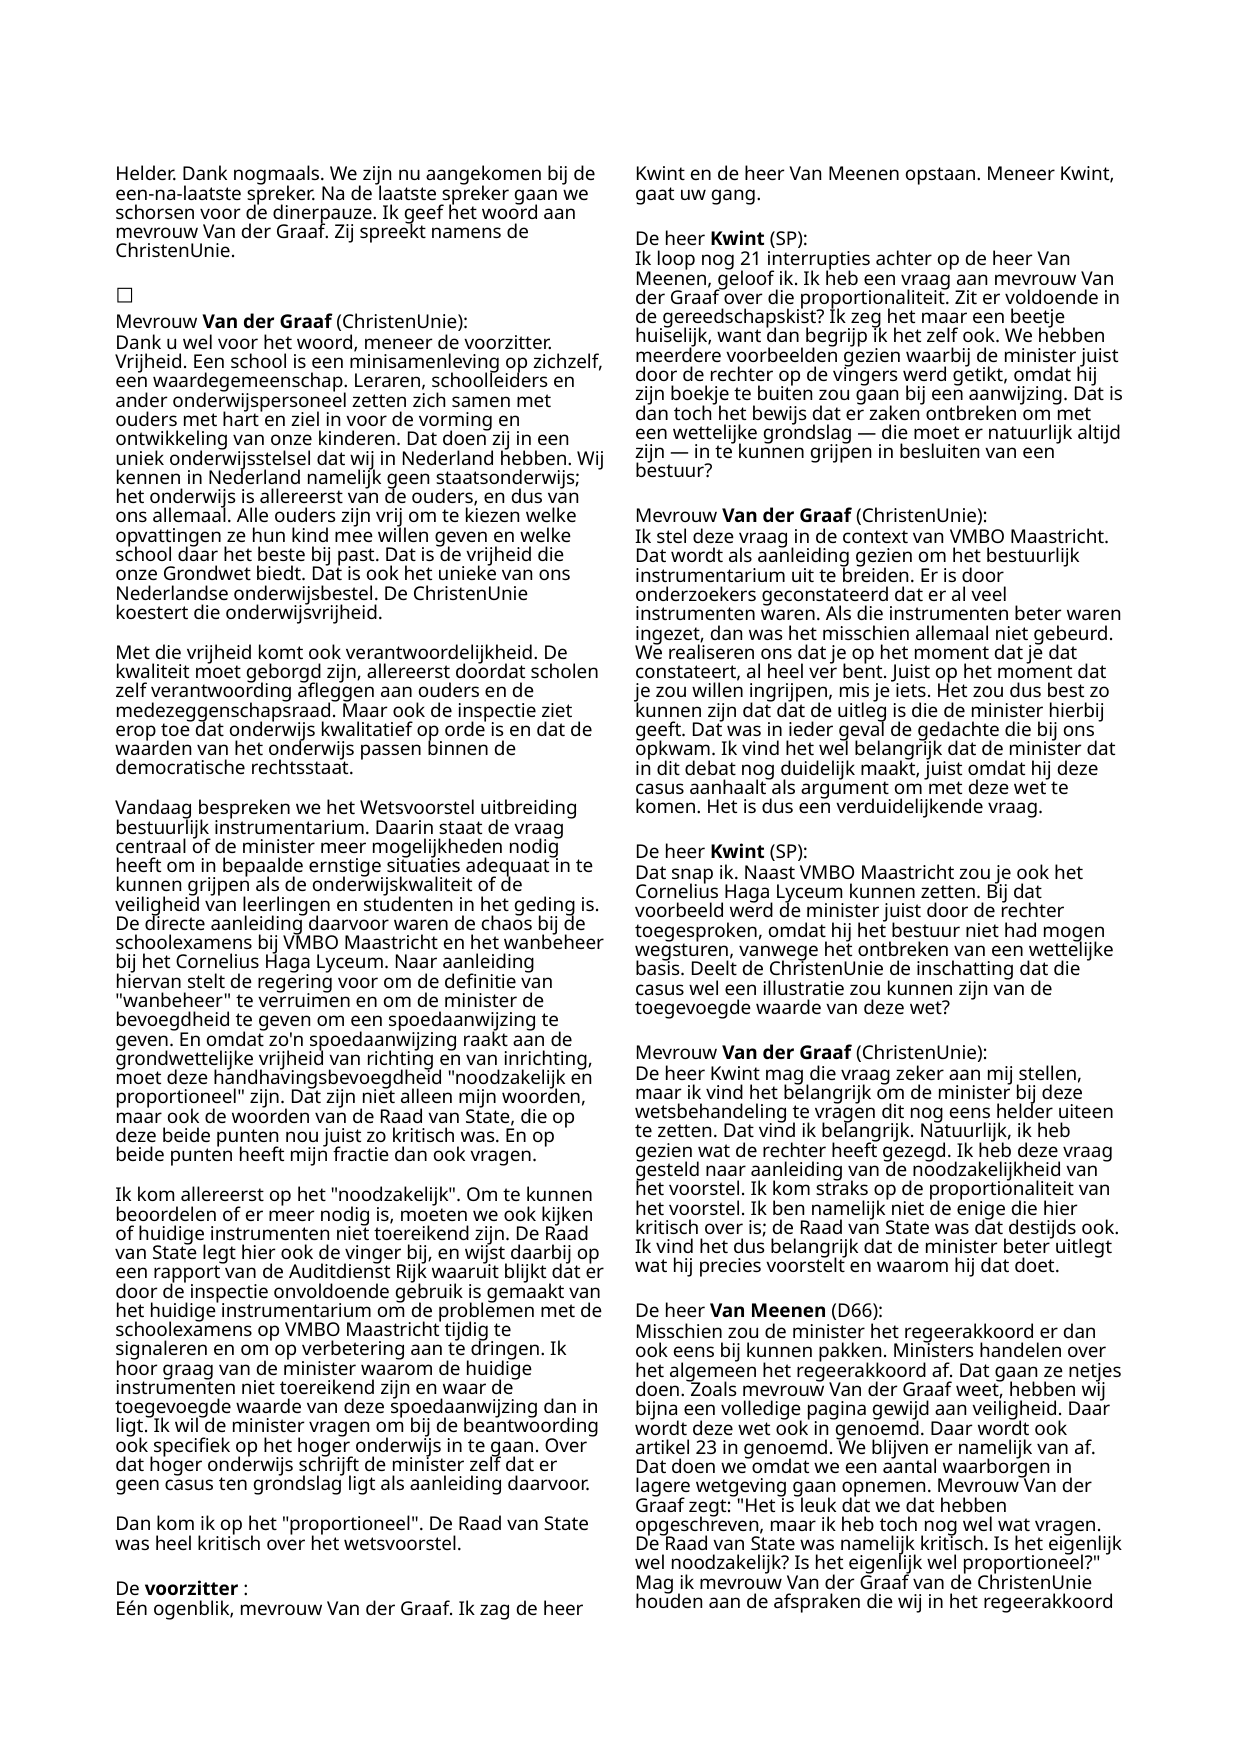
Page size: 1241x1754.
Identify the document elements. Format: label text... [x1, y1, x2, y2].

text Mevrouw Van der Graaf (ChristenUnie): [115, 308, 605, 334]
text Mevrouw Van der Graaf (ChristenUnie): [635, 502, 1125, 528]
text De voorzitter : [115, 1575, 605, 1600]
text De heer Kwint (SP): [635, 225, 1125, 250]
text ⬜ [115, 282, 605, 308]
text Helder. Dank nogmaals. We zijn nu aangekomen bij de een-na-laatste spreker. Na de laatste spreker gaan we schorsen voor de dinerpauze. Ik geef het woord aan mevrouw Van der Graaf. Zij spreekt namens de ChristenUnie. [115, 165, 605, 262]
text Ik stel deze vraag in de context van VMBO Maastricht. Dat wordt als aanleiding gezien om het bestuurlijk instrumentarium uit te breiden. Er is door onderzoekers geconstateerd dat er al veel instrumenten waren. Als die instrumenten beter waren ingezet, dan was het misschien allemaal niet gebeurd. We realiseren ons dat je op het moment dat je dat constateert, al heel ver bent. Juist op het moment dat je zou willen ingrijpen, mis je iets. Het zou dus best zo kunnen zijn dat dat de uitleg is die de minister hierbij geeft. Dat was in ieder geval de gedachte die bij ons opkwam. Ik vind het wel belangrijk dat de minister dat in dit debat nog duidelijk maakt, juist omdat hij deze casus aanhaalt als argument om met deze wet te komen. Het is dus een verduidelijkende vraag. [635, 528, 1125, 817]
text De heer Kwint (SP): [635, 838, 1125, 864]
text Mevrouw Van der Graaf (ChristenUnie): [635, 1039, 1125, 1064]
text De heer Van Meenen (D66): [635, 1297, 1125, 1323]
text Misschien zou de minister het regeerakkoord er dan ook eens bij kunnen pakken. Ministers handelen over het algemeen het regeerakkoord af. Dat gaan ze netjes doen. Zoals mevrouw Van der Graaf weet, hebben wij bijna een volledige pagina gewijd aan veiligheid. Daar wordt deze wet ook in genoemd. Daar wordt ook artikel 23 in genoemd. We blijven er namelijk van af. Dat doen we omdat we een aantal waarborgen in lagere wetgeving gaan opnemen. Mevrouw Van der Graaf zegt: "Het is leuk dat we dat hebben opgeschreven, maar ik heb toch nog wel wat vragen. De Raad van State was namelijk kritisch. Is het eigenlijk wel noodzakelijk? Is het eigenlijk wel proportioneel?" Mag ik mevrouw Van der Graaf van de ChristenUnie houden aan de afspraken die wij in het regeerakkoord [635, 1323, 1125, 1612]
text Vandaag bespreken we het Wetsvoorstel uitbreiding bestuurlijk instrumentarium. Daarin staat de vraag centraal of de minister meer mogelijkheden nodig heeft om in bepaalde ernstige situaties adequaat in te kunnen grijpen als de onderwijskwaliteit of de veiligheid van leerlingen en studenten in het geding is. De directe aanleiding daarvoor waren de chaos bij de schoolexamens bij VMBO Maastricht en het wanbeheer bij het Cornelius Haga Lyceum. Naar aanleiding hiervan stelt de regering voor om de definitie van "wanbeheer" te verruimen en om de minister de bevoegdheid te geven om een spoedaanwijzing te geven. En omdat zo'n spoedaanwijzing raakt aan de grondwettelijke vrijheid van richting en van inrichting, moet deze handhavingsbevoegdheid "noodzakelijk en proportioneel" zijn. Dat zijn niet alleen mijn woorden, maar ook de woorden van de Raad van State, die op deze beide punten nou juist zo kritisch was. En op beide punten heeft mijn fractie dan ook vragen. [115, 799, 605, 1166]
text Ik kom allereerst op het "noodzakelijk". Om te kunnen beoordelen of er meer nodig is, moeten we ook kijken of huidige instrumenten niet toereikend zijn. De Raad van State legt hier ook de vinger bij, en wijst daarbij op een rapport van de Auditdienst Rijk waaruit blijkt dat er door de inspectie onvoldoende gebruik is gemaakt van het huidige instrumentarium om de problemen met de schoolexamens op VMBO Maastricht tijdig te signaleren en om op verbetering aan te dringen. Ik hoor graag van de minister waarom de huidige instrumenten niet toereikend zijn en waar de toegevoegde waarde van deze spoedaanwijzing dan in ligt. Ik wil de minister vragen om bij de beantwoording ook specifiek op het hoger onderwijs in te gaan. Over dat hoger onderwijs schrijft de minister zelf dat er geen casus ten grondslag ligt als aanleiding daarvoor. [115, 1186, 605, 1494]
text Dank u wel voor het woord, meneer de voorzitter. Vrijheid. Een school is een minisamenleving op zichzelf, een waardegemeenschap. Leraren, schoolleiders en ander onderwijspersoneel zetten zich samen met ouders met hart en ziel in voor de vorming en ontwikkeling van onze kinderen. Dat doen zij in een uniek onderwijsstelsel dat wij in Nederland hebben. Wij kennen in Nederland namelijk geen staatsonderwijs; het onderwijs is allereerst van de ouders, en dus van ons allemaal. Alle ouders zijn vrij om te kiezen welke opvattingen ze hun kind mee willen geven en welke school daar het beste bij past. Dat is de vrijheid die onze Grondwet biedt. Dat is ook het unieke van ons Nederlandse onderwijsbestel. De ChristenUnie koestert die onderwijsvrijheid. [115, 334, 605, 623]
text Eén ogenblik, mevrouw Van der Graaf. Ik zag de heer [115, 1600, 605, 1620]
text Dat snap ik. Naast VMBO Maastricht zou je ook het Cornelius Haga Lyceum kunnen zetten. Bij dat voorbeeld werd de minister juist door de rechter toegesproken, omdat hij het bestuur niet had mogen wegsturen, vanwege het ontbreken van een wettelijke basis. Deelt de ChristenUnie de inschatting dat die casus wel een illustratie zou kunnen zijn van de toegevoegde waarde van deze wet? [635, 864, 1125, 1018]
text Met die vrijheid komt ook verantwoordelijkheid. De kwaliteit moet geborgd zijn, allereerst doordat scholen zelf verantwoording afleggen aan ouders en de medezeggenschapsraad. Maar ook de inspectie ziet erop toe dat onderwijs kwalitatief op orde is en dat de waarden van het onderwijs passen binnen de democratische rechtsstaat. [115, 644, 605, 779]
text Ik loop nog 21 interrupties achter op de heer Van Meenen, geloof ik. Ik heb een vraag aan mevrouw Van der Graaf over die proportionaliteit. Zit er voldoende in de gereedschapskist? Ik zeg het maar een beetje huiselijk, want dan begrijp ik het zelf ook. We hebben meerdere voorbeelden gezien waarbij de minister juist door de rechter op de vingers werd getikt, omdat hij zijn boekje te buiten zou gaan bij een aanwijzing. Dat is dan toch het bewijs dat er zaken ontbreken om met een wettelijke grondslag — die moet er natuurlijk altijd zijn — in te kunnen grijpen in besluiten van een bestuur? [635, 250, 1125, 482]
text De heer Kwint mag die vraag zeker aan mij stellen, maar ik vind het belangrijk om de minister bij deze wetsbehandeling te vragen dit nog eens helder uiteen te zetten. Dat vind ik belangrijk. Natuurlijk, ik heb gezien wat de rechter heeft gezegd. Ik heb deze vraag gesteld naar aanleiding van de noodzakelijkheid van het voorstel. Ik kom straks op de proportionaliteit van het voorstel. Ik ben namelijk niet de enige die hier kritisch over is; de Raad van State was dat destijds ook. Ik vind het dus belangrijk dat de minister beter uitlegt wat hij precies voorstelt en waarom hij dat doet. [635, 1064, 1125, 1277]
text Kwint en de heer Van Meenen opstaan. Meneer Kwint, gaat uw gang. [635, 165, 1125, 204]
text Dan kom ik op het "proportioneel". De Raad van State was heel kritisch over het wetsvoorstel. [115, 1515, 605, 1554]
